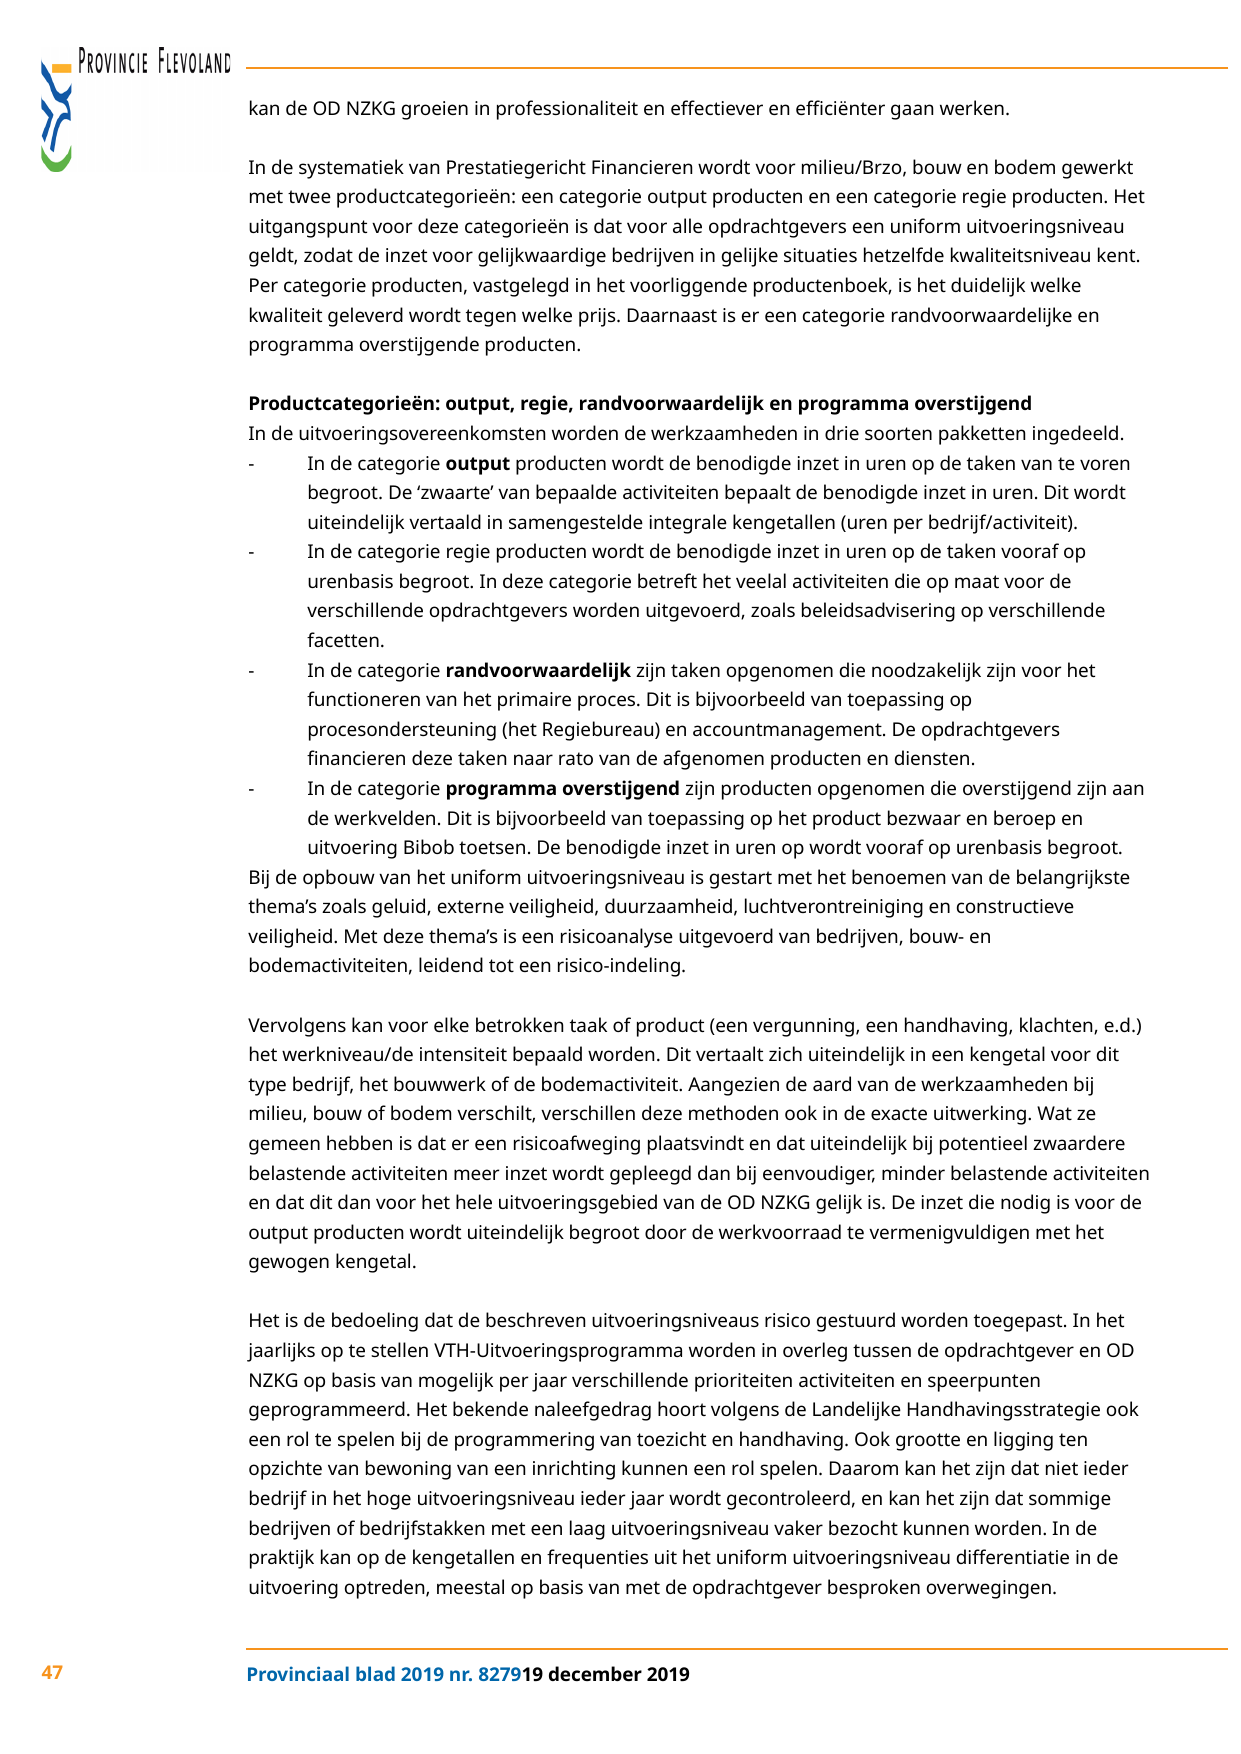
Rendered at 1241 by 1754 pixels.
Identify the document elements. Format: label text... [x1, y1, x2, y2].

list In de categorie output producten wordt de benodigde inzet in uren op de taken van te voren begroot. De ‘zwaarte’ van bepaalde activiteiten bepaalt de benodigde inzet in uren. Dit wordt uiteindelijk vertaald in samengestelde integrale kengetallen (uren per bedrijf/activiteit). [248, 450, 1152, 535]
text Bij de opbouw van het uniform uitvoeringsniveau is gestart met het benoemen van de belangrijkste thema’s zoals geluid, externe veiligheid, duurzaamheid, luchtverontreiniging en constructieve veiligheid. Met deze thema’s is een risicoanalyse uitgevoerd van bedrijven, bouw- en bodemactiviteiten, leidend tot een risico-indeling. [248, 864, 1152, 978]
text kan de OD NZKG groeien in professionaliteit en effectiever en efficiënter gaan werken. [248, 95, 1152, 121]
list In de categorie regie producten wordt de benodigde inzet in uren op de taken vooraf op urenbasis begroot. In deze categorie betreft het veelal activiteiten die op maat voor de verschillende opdrachtgevers worden uitgevoerd, zoals beleidsadvisering op verschillende facetten. [248, 538, 1152, 653]
text Productcategorieën: output, regie, randvoorwaardelijk en programma overstijgend [248, 391, 1152, 416]
text In de systematiek van Prestatiegericht Financieren wordt voor milieu/Brzo, bouw en bodem gewerkt met twee productcategorieën: een categorie output producten en een categorie regie producten. Het uitgangspunt voor deze categorieën is dat voor alle opdrachtgevers een uniform uitvoeringsniveau geldt, zodat de inzet voor gelijkwaardige bedrijven in gelijke situaties hetzelfde kwaliteitsniveau kent. Per categorie producten, vastgelegd in het voorliggende productenboek, is het duidelijk welke kwaliteit geleverd wordt tegen welke prijs. Daarnaast is er een categorie randvoorwaardelijke en programma overstijgende producten. [248, 154, 1152, 357]
text In de uitvoeringsovereenkomsten worden de werkzaamheden in drie soorten pakketten ingedeeld. [248, 420, 1152, 446]
text Het is de bedoeling dat de beschreven uitvoeringsniveaus risico gestuurd worden toegepast. In het jaarlijks op te stellen VTH-Uitvoeringsprogramma worden in overleg tussen de opdrachtgever en OD NZKG op basis van mogelijk per jaar verschillende prioriteiten activiteiten en speerpunten geprogrammeerd. Het bekende naleefgedrag hoort volgens de Landelijke Handhavingsstrategie ook een rol te spelen bij de programmering van toezicht en handhaving. Ook grootte en ligging ten opzichte van bewoning van een inrichting kunnen een rol spelen. Daarom kan het zijn dat niet ieder bedrijf in het hoge uitvoeringsniveau ieder jaar wordt gecontroleerd, en kan het zijn dat sommige bedrijven of bedrijfstakken met een laag uitvoeringsniveau vaker bezocht kunnen worden. In de praktijk kan op de kengetallen en frequenties uit het uniform uitvoeringsniveau differentiatie in de uitvoering optreden, meestal op basis van met de opdrachtgever besproken overwegingen. [248, 1308, 1152, 1600]
picture [41, 47, 231, 172]
text Vervolgens kan voor elke betrokken taak of product (een vergunning, een handhaving, klachten, e.d.) het werkniveau/de intensiteit bepaald worden. Dit vertaalt zich uiteindelijk in een kengetal voor dit type bedrijf, het bouwwerk of de bodemactiviteit. Aangezien de aard van de werkzaamheden bij milieu, bouw of bodem verschilt, verschillen deze methoden ook in de exacte uitwerking. Wat ze gemeen hebben is dat er een risicoafweging plaatsvindt en dat uiteindelijk bij potentieel zwaardere belastende activiteiten meer inzet wordt gepleegd dan bij eenvoudiger, minder belastende activiteiten en dat dit dan voor het hele uitvoeringsgebied van de OD NZKG gelijk is. De inzet die nodig is voor de output producten wordt uiteindelijk begroot door de werkvoorraad te vermenigvuldigen met het gewogen kengetal. [248, 1012, 1152, 1274]
list In de categorie randvoorwaardelijk zijn taken opgenomen die noodzakelijk zijn voor het functioneren van het primaire proces. Dit is bijvoorbeeld van toepassing op procesondersteuning (het Regiebureau) en accountmanagement. De opdrachtgevers financieren deze taken naar rato van de afgenomen producten en diensten. [248, 657, 1152, 771]
list In de categorie programma overstijgend zijn producten opgenomen die overstijgend zijn aan de werkvelden. Dit is bijvoorbeeld van toepassing op het product bezwaar en beroep en uitvoering Bibob toetsen. De benodigde inzet in uren op wordt vooraf op urenbasis begroot. [248, 775, 1152, 860]
